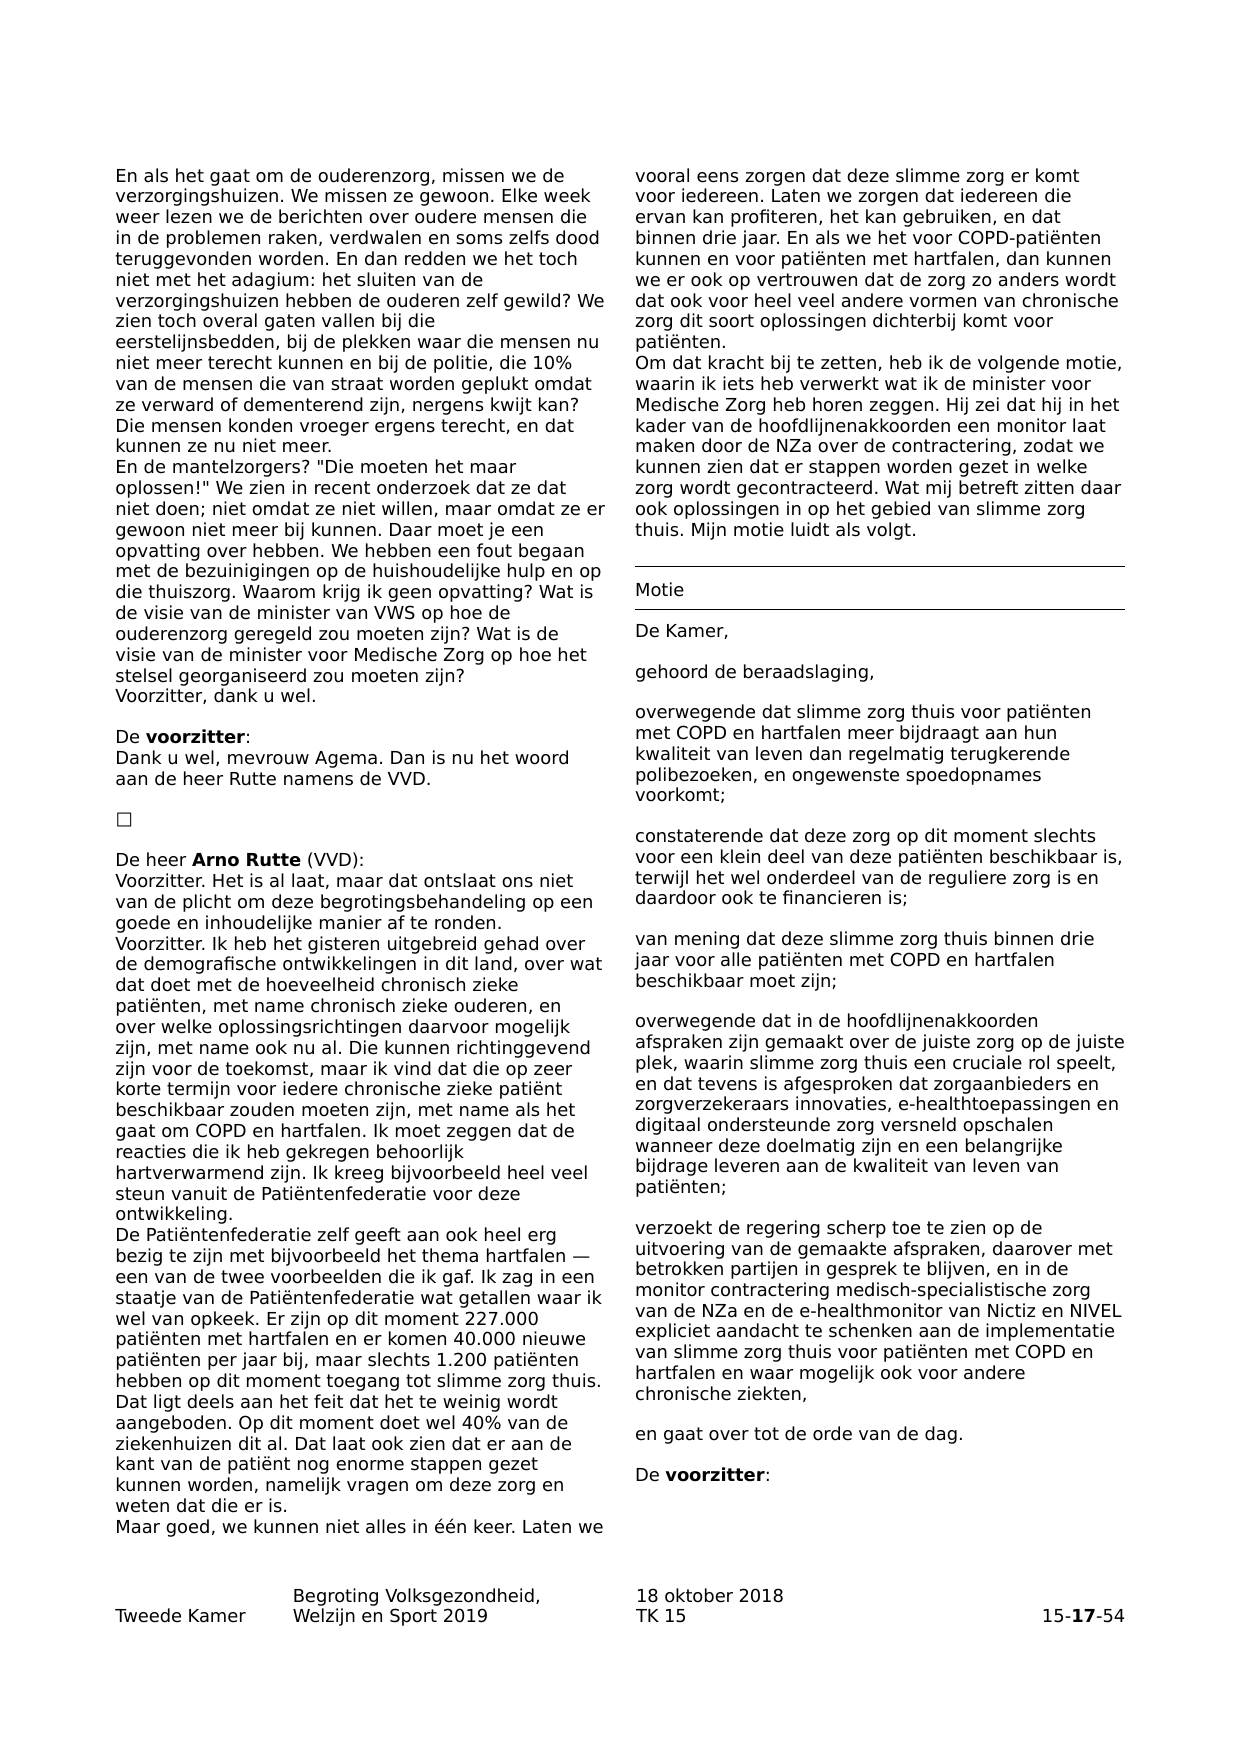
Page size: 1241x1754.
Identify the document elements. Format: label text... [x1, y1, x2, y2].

text verzoekt de regering scherp toe te zien op de uitvoering van de gemaakte afspraken, daarover met betrokken partijen in gesprek te blijven, en in de monitor contractering medisch-specialistische zorg van de NZa en de e-healthmonitor van Nictiz en NIVEL expliciet aandacht te schenken aan de implementatie van slimme zorg thuis voor patiënten met COPD en hartfalen en waar mogelijk ook voor andere chronische ziekten, [635, 1218, 1125, 1404]
text Voorzitter, dank u wel. [115, 686, 605, 707]
text Voorzitter. Ik heb het gisteren uitgebreid gehad over de demografische ontwikkelingen in dit land, over wat dat doet met de hoeveelheid chronisch zieke patiënten, met name chronisch zieke ouderen, en over welke oplossingsrichtingen daarvoor mogelijk zijn, met name ook nu al. Die kunnen richtinggevend zijn voor de toekomst, maar ik vind dat die op zeer korte termijn voor iedere chronische zieke patiënt beschikbaar zouden moeten zijn, met name als het gaat om COPD en hartfalen. Ik moet zeggen dat de reacties die ik heb gekregen behoorlijk hartverwarmend zijn. Ik kreeg bijvoorbeeld heel veel steun vanuit de Patiëntenfederatie voor deze ontwikkeling. [115, 933, 605, 1225]
text Motie [635, 580, 1125, 601]
text vooral eens zorgen dat deze slimme zorg er komt voor iedereen. Laten we zorgen dat iedereen die ervan kan profiteren, het kan gebruiken, en dat binnen drie jaar. En als we het voor COPD-patiënten kunnen en voor patiënten met hartfalen, dan kunnen we er ook op vertrouwen dat de zorg zo anders wordt dat ook voor heel veel andere vormen van chronische zorg dit soort oplossingen dichterbij komt voor patiënten. [635, 165, 1125, 353]
text constaterende dat deze zorg op dit moment slechts voor een klein deel van deze patiënten beschikbaar is, terwijl het wel onderdeel van de reguliere zorg is en daardoor ook te financieren is; [635, 826, 1125, 909]
text Maar goed, we kunnen niet alles in één keer. Laten we [115, 1517, 605, 1537]
text ⬜ [115, 809, 605, 830]
text Dank u wel, mevrouw Agema. Dan is nu het woord aan de heer Rutte namens de VVD. [115, 748, 605, 789]
text De heer Arno Rutte (VVD): [115, 850, 605, 871]
text van mening dat deze slimme zorg thuis binnen drie jaar voor alle patiënten met COPD en hartfalen beschikbaar moet zijn; [635, 929, 1125, 991]
text overwegende dat in de hoofdlijnenakkoorden afspraken zijn gemaakt over de juiste zorg op de juiste plek, waarin slimme zorg thuis een cruciale rol speelt, en dat tevens is afgesproken dat zorgaanbieders en zorgverzekeraars innovaties, e-healthtoepassingen en digitaal ondersteunde zorg versneld opschalen wanneer deze doelmatig zijn en een belangrijke bijdrage leveren aan de kwaliteit van leven van patiënten; [635, 1011, 1125, 1198]
text En als het gaat om de ouderenzorg, missen we de verzorgingshuizen. We missen ze gewoon. Elke week weer lezen we de berichten over oudere mensen die in de problemen raken, verdwalen en soms zelfs dood teruggevonden worden. En dan redden we het toch niet met het adagium: het sluiten van de verzorgingshuizen hebben de ouderen zelf gewild? We zien toch overal gaten vallen bij die eerstelijnsbedden, bij de plekken waar die mensen nu niet meer terecht kunnen en bij de politie, die 10% van de mensen die van straat worden geplukt omdat ze verward of dementerend zijn, nergens kwijt kan? Die mensen konden vroeger ergens terecht, en dat kunnen ze nu niet meer. [115, 165, 605, 457]
text De voorzitter: [115, 727, 605, 748]
text En de mantelzorgers? "Die moeten het maar oplossen!" We zien in recent onderzoek dat ze dat niet doen; niet omdat ze niet willen, maar omdat ze er gewoon niet meer bij kunnen. Daar moet je een opvatting over hebben. We hebben een fout begaan met de bezuinigingen op de huishoudelijke hulp en op die thuiszorg. Waarom krijg ik geen opvatting? Wat is de visie van de minister van VWS op hoe de ouderenzorg geregeld zou moeten zijn? Wat is de visie van de minister voor Medische Zorg op hoe het stelsel georganiseerd zou moeten zijn? [115, 457, 605, 686]
text gehoord de beraadslaging, [635, 662, 1125, 682]
text De voorzitter: [635, 1465, 1125, 1486]
text overwegende dat slimme zorg thuis voor patiënten met COPD en hartfalen meer bijdraagt aan hun kwaliteit van leven dan regelmatig terugkerende polibezoeken, en ongewenste spoedopnames voorkomt; [635, 702, 1125, 806]
text De Patiëntenfederatie zelf geeft aan ook heel erg bezig te zijn met bijvoorbeeld het thema hartfalen — een van de twee voorbeelden die ik gaf. Ik zag in een staatje van de Patiëntenfederatie wat getallen waar ik wel van opkeek. Er zijn op dit moment 227.000 patiënten met hartfalen en er komen 40.000 nieuwe patiënten per jaar bij, maar slechts 1.200 patiënten hebben op dit moment toegang tot slimme zorg thuis. Dat ligt deels aan het feit dat het te weinig wordt aangeboden. Op dit moment doet wel 40% van de ziekenhuizen dit al. Dat laat ook zien dat er aan de kant van de patiënt nog enorme stappen gezet kunnen worden, namelijk vragen om deze zorg en weten dat die er is. [115, 1225, 605, 1517]
text Voorzitter. Het is al laat, maar dat ontslaat ons niet van de plicht om deze begrotingsbehandeling op een goede en inhoudelijke manier af te ronden. [115, 871, 605, 933]
text Om dat kracht bij te zetten, heb ik de volgende motie, waarin ik iets heb verwerkt wat ik de minister voor Medische Zorg heb horen zeggen. Hij zei dat hij in het kader van de hoofdlijnenakkoorden een monitor laat maken door de NZa over de contractering, zodat we kunnen zien dat er stappen worden gezet in welke zorg wordt gecontracteerd. Wat mij betreft zitten daar ook oplossingen in op het gebied van slimme zorg thuis. Mijn motie luidt als volgt. [635, 353, 1125, 540]
text De Kamer, [635, 621, 1125, 642]
text en gaat over tot de orde van de dag. [635, 1424, 1125, 1445]
